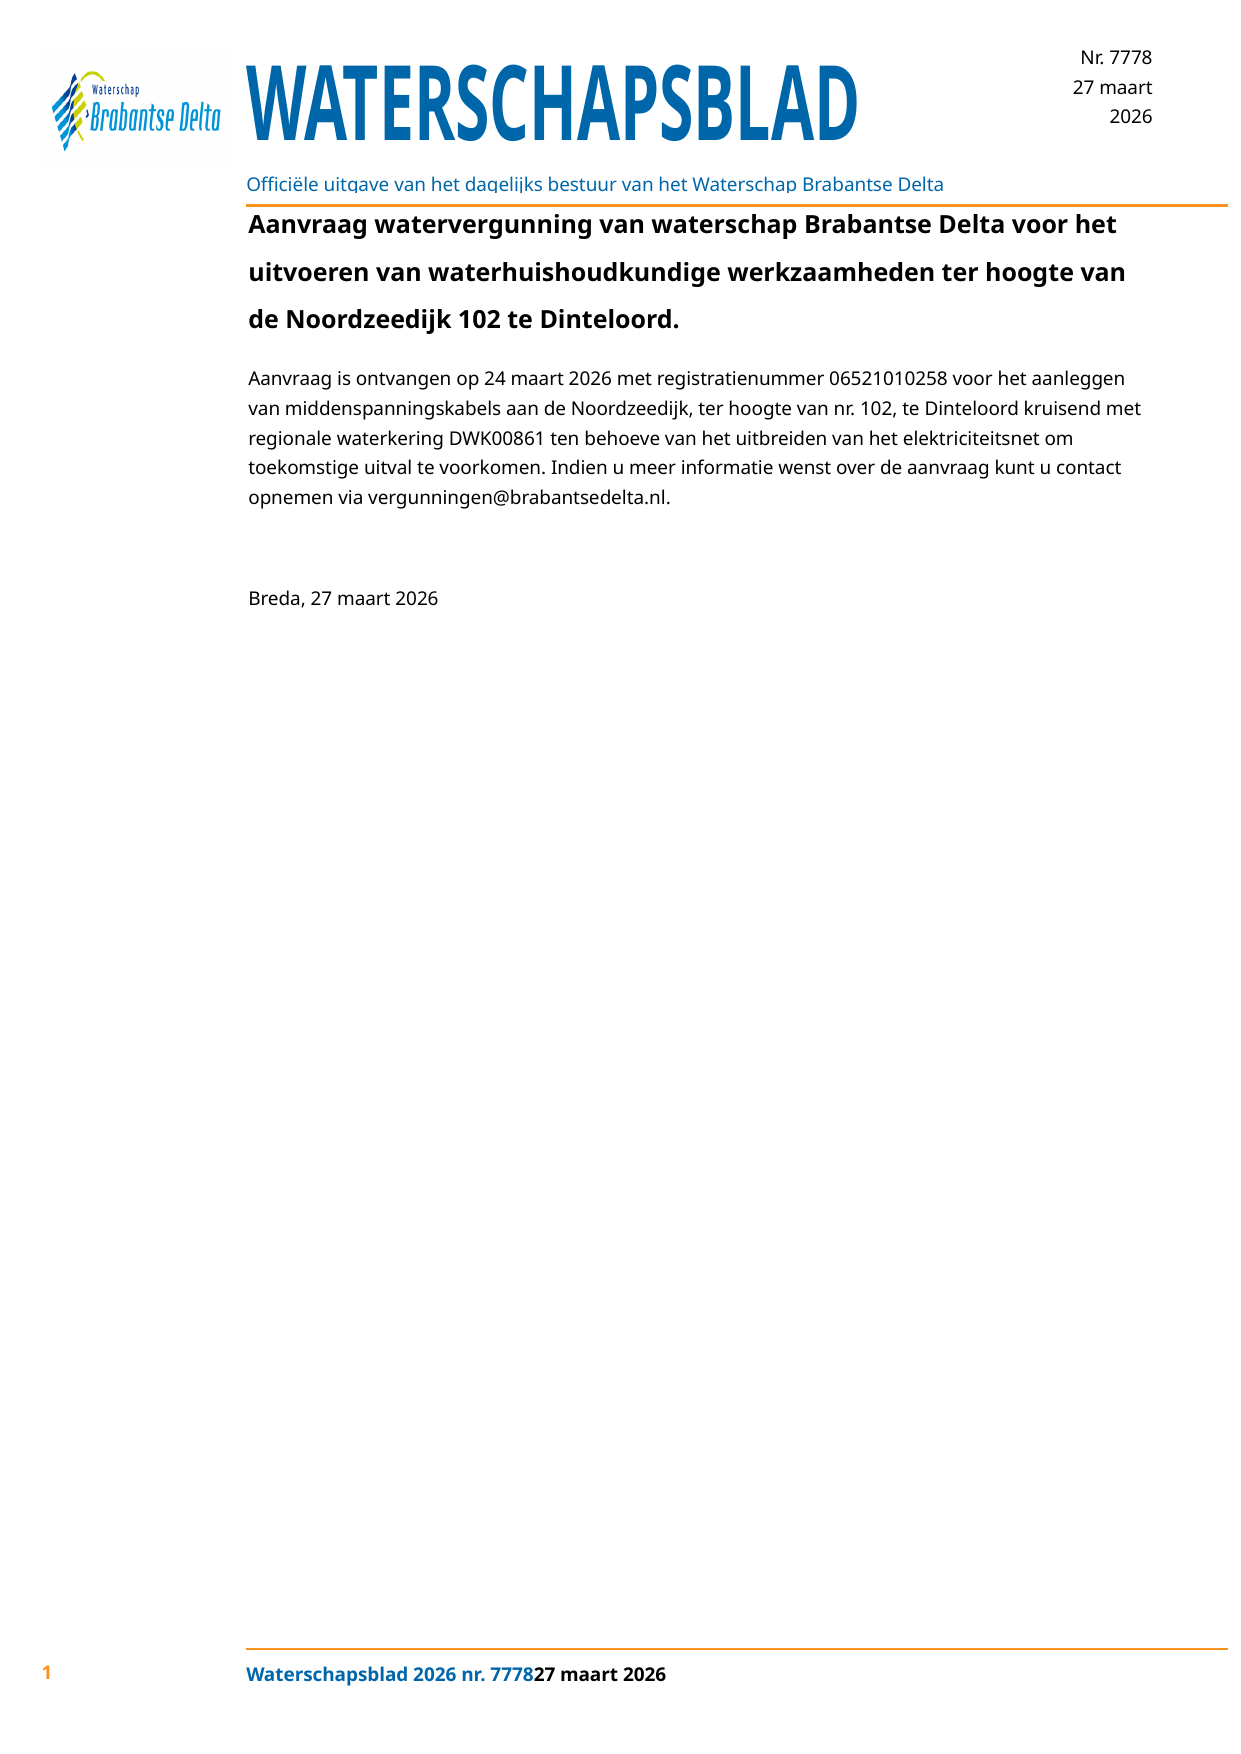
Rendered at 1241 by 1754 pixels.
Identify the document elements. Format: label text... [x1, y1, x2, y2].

text Aanvraag watervergunning van waterschap Brabantse Delta voor het uitvoeren van waterhuishoudkundige werkzaamheden ter hoogte van de Noordzeedijk 102 te Dinteloord. [248, 207, 1152, 336]
picture [41, 47, 231, 172]
text Breda, 27 maart 2026 [248, 585, 1152, 610]
text Aanvraag is ontvangen op 24 maart 2026 met registratienummer 06521010258 voor het aanleggen van middenspanningskabels aan de Noordzeedijk, ter hoogte van nr. 102, te Dinteloord kruisend met regionale waterkering DWK00861 ten behoeve van het uitbreiden van het elektriciteitsnet om toekomstige uitval te voorkomen. Indien u meer informatie wenst over de aanvraag kunt u contact opnemen via vergunningen@brabantsedelta.nl. [248, 366, 1152, 509]
